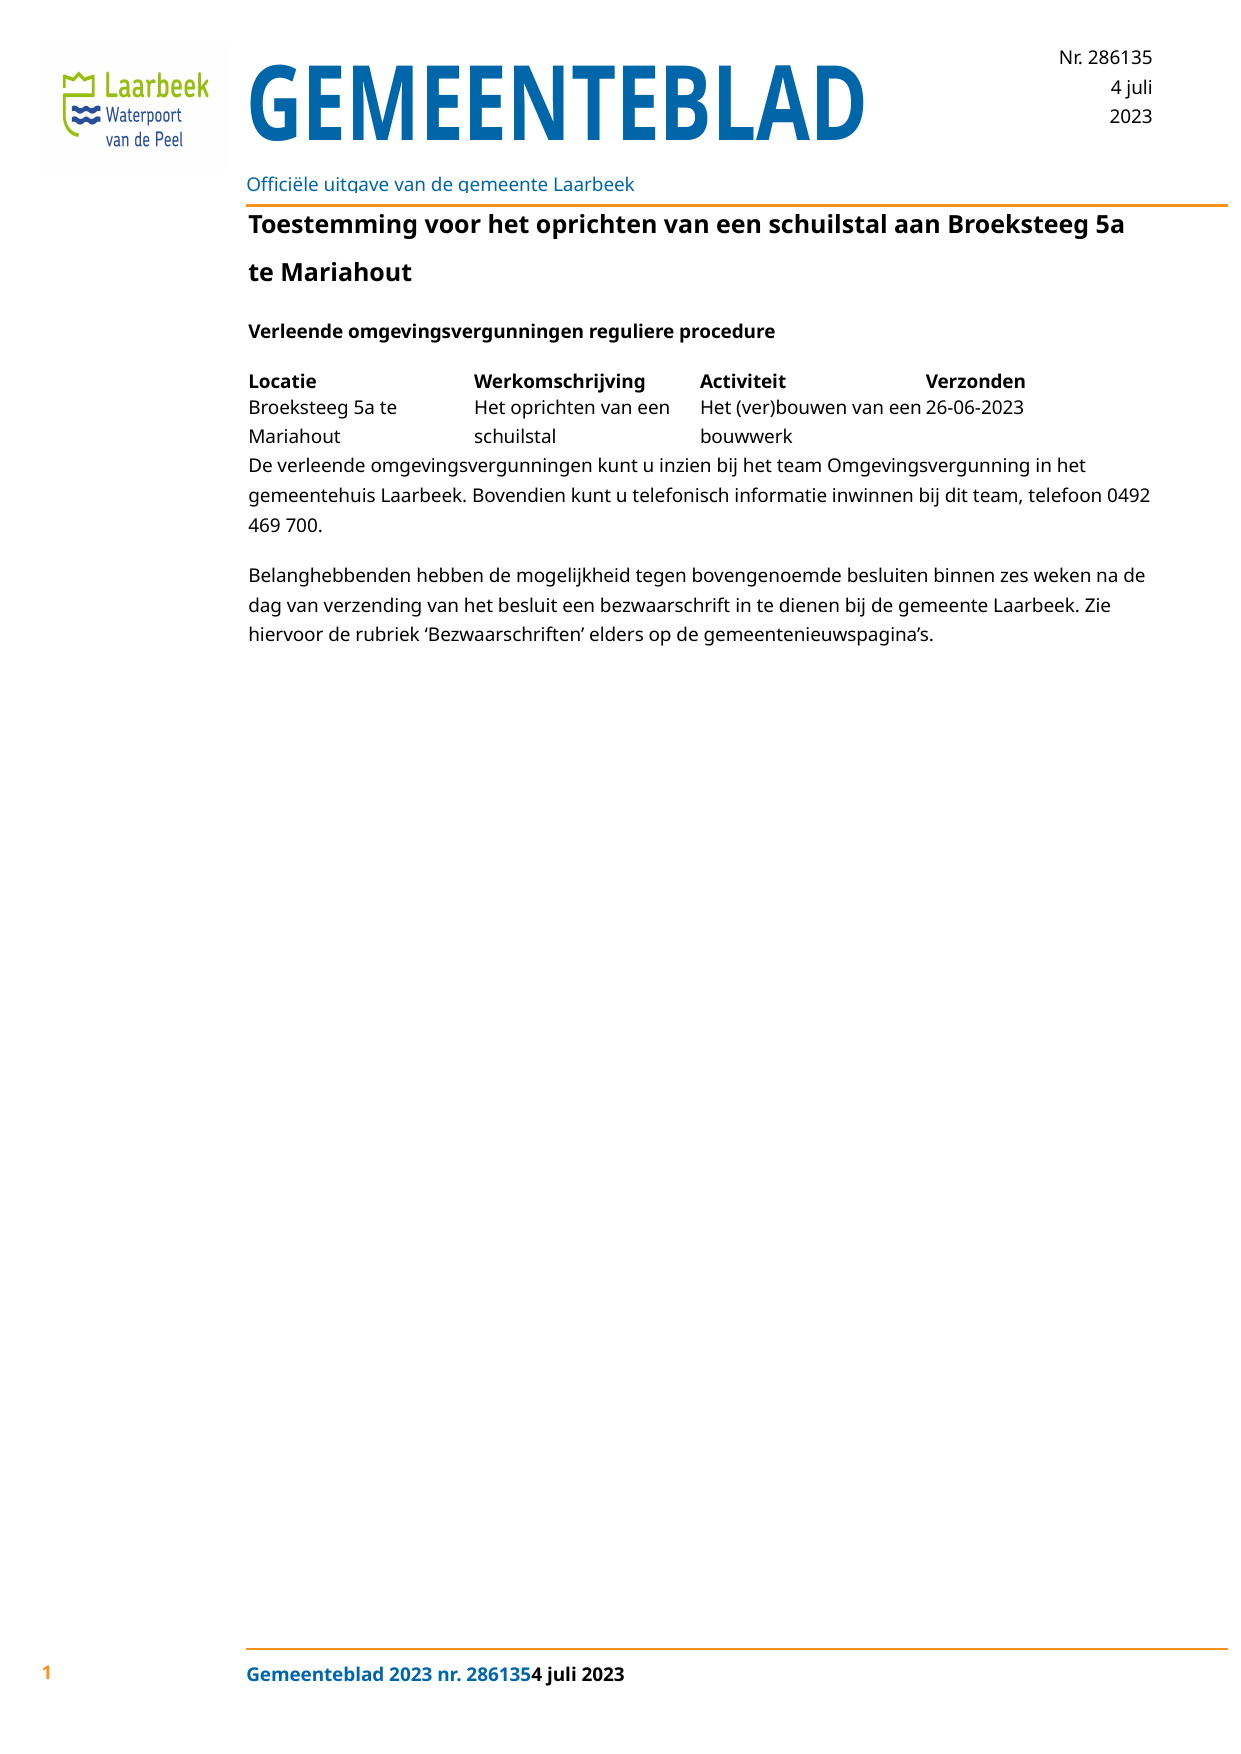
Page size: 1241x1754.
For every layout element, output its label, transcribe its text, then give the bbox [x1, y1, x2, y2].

table_header Werkomschrijving [474, 369, 700, 394]
table_header Activiteit [700, 369, 926, 394]
table_cell Het oprichten van een schuilstal [474, 394, 700, 449]
table_header Locatie [248, 369, 474, 394]
text De verleende omgevingsvergunningen kunt u inzien bij het team Omgevingsvergunning in het gemeentehuis Laarbeek. Bovendien kunt u telefonisch informatie inwinnen bij dit team, telefoon 0492 469 700. [248, 453, 1152, 538]
text Verleende omgevingsvergunningen reguliere procedure [248, 318, 1152, 344]
table_cell Broeksteeg 5a te Mariahout [248, 394, 474, 449]
text Belanghebbenden hebben de mogelijkheid tegen bovengenoemde besluiten binnen zes weken na de dag van verzending van het besluit een bezwaarschrift in te dienen bij de gemeente Laarbeek. Zie hiervoor de rubriek ‘Bezwaarschriften’ elders op de gemeentenieuwspagina’s. [248, 562, 1152, 647]
text Toestemming voor het oprichten van een schuilstal aan Broeksteeg 5a te Mariahout [248, 207, 1152, 288]
picture [41, 47, 231, 172]
table_header Verzonden [926, 369, 1152, 394]
table_cell 26-06-2023 [926, 394, 1152, 449]
table_cell Het (ver)bouwen van een bouwwerk [700, 394, 926, 449]
